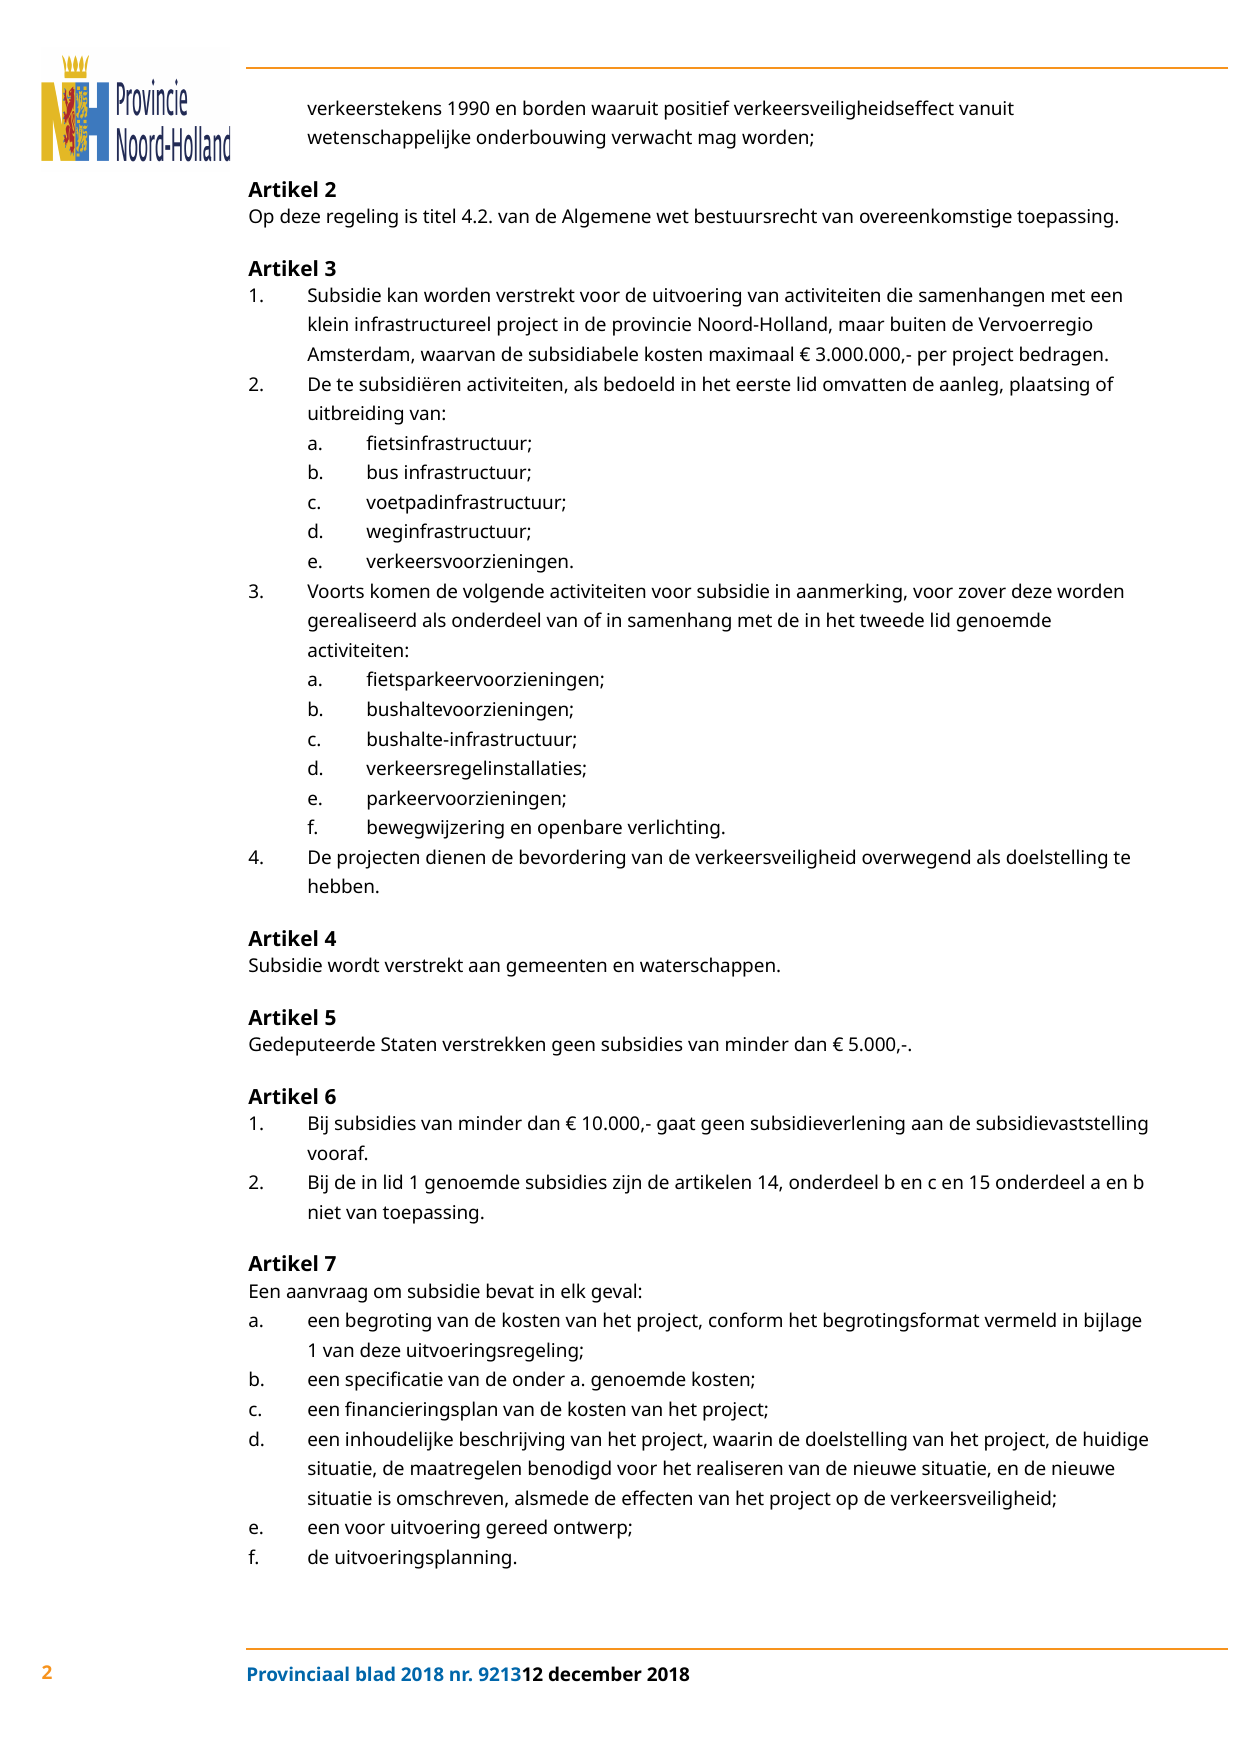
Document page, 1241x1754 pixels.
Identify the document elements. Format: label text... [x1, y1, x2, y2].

text Op deze regeling is titel 4.2. van de Algemene wet bestuursrecht van overeenkomstige toepassing. [248, 203, 1152, 229]
text Gedeputeerde Staten verstrekken geen subsidies van minder dan € 5.000,-. [248, 1031, 1152, 1057]
list verkeersvoorzieningen. [307, 548, 1152, 574]
text Artikel 6 [248, 1082, 1152, 1110]
list weginfrastructuur; [307, 519, 1152, 544]
list een begroting van de kosten van het project, conform het begrotingsformat vermeld in bijlage 1 van deze uitvoeringsregeling; [248, 1307, 1152, 1363]
list bushaltevoorzieningen; [307, 696, 1152, 722]
text Subsidie wordt verstrekt aan gemeenten en waterschappen. [248, 953, 1152, 978]
list verkeerstekens 1990 en borden waaruit positief verkeersveiligheidseffect vanuit wetenschappelijke onderbouwing verwacht mag worden; [248, 95, 1152, 150]
list Voorts komen de volgende activiteiten voor subsidie in aanmerking, voor zover deze worden gerealiseerd als onderdeel van of in samenhang met de in het tweede lid genoemde activiteiten: [248, 578, 1152, 663]
list bus infrastructuur; [307, 459, 1152, 485]
text Artikel 4 [248, 924, 1152, 953]
text Artikel 2 [248, 175, 1152, 203]
list De te subsidiëren activiteiten, als bedoeld in het eerste lid omvatten de aanleg, plaatsing of uitbreiding van: [248, 371, 1152, 426]
text Artikel 3 [248, 254, 1152, 282]
picture [41, 47, 231, 172]
list een voor uitvoering gereed ontwerp; [248, 1514, 1152, 1540]
list De projecten dienen de bevordering van de verkeersveiligheid overwegend als doelstelling te hebben. [248, 844, 1152, 899]
text Artikel 5 [248, 1003, 1152, 1031]
list Bij subsidies van minder dan € 10.000,- gaat geen subsidieverlening aan de subsidievaststelling vooraf. [248, 1110, 1152, 1166]
list bushalte-infrastructuur; [307, 726, 1152, 752]
list verkeersregelinstallaties; [307, 755, 1152, 781]
text Een aanvraag om subsidie bevat in elk geval: [248, 1278, 1152, 1304]
list parkeervoorzieningen; [307, 785, 1152, 811]
list bewegwijzering en openbare verlichting. [307, 814, 1152, 840]
list de uitvoeringsplanning. [248, 1544, 1152, 1570]
list een specificatie van de onder a. genoemde kosten; [248, 1367, 1152, 1392]
list Bij de in lid 1 genoemde subsidies zijn de artikelen 14, onderdeel b en c en 15 onderdeel a en b niet van toepassing. [248, 1169, 1152, 1225]
list voetpadinfrastructuur; [307, 489, 1152, 515]
list een inhoudelijke beschrijving van het project, waarin de doelstelling van het project, de huidige situatie, de maatregelen benodigd voor het realiseren van de nieuwe situatie, en de nieuwe situatie is omschreven, alsmede de effecten van het project op de verkeersveiligheid; [248, 1426, 1152, 1511]
list fietsinfrastructuur; [307, 430, 1152, 456]
list Subsidie kan worden verstrekt voor de uitvoering van activiteiten die samenhangen met een klein infrastructureel project in de provincie Noord-Holland, maar buiten de Vervoerregio Amsterdam, waarvan de subsidiabele kosten maximaal € 3.000.000,- per project bedragen. [248, 282, 1152, 367]
list fietsparkeervoorzieningen; [307, 667, 1152, 692]
text Artikel 7 [248, 1249, 1152, 1278]
list een financieringsplan van de kosten van het project; [248, 1396, 1152, 1422]
